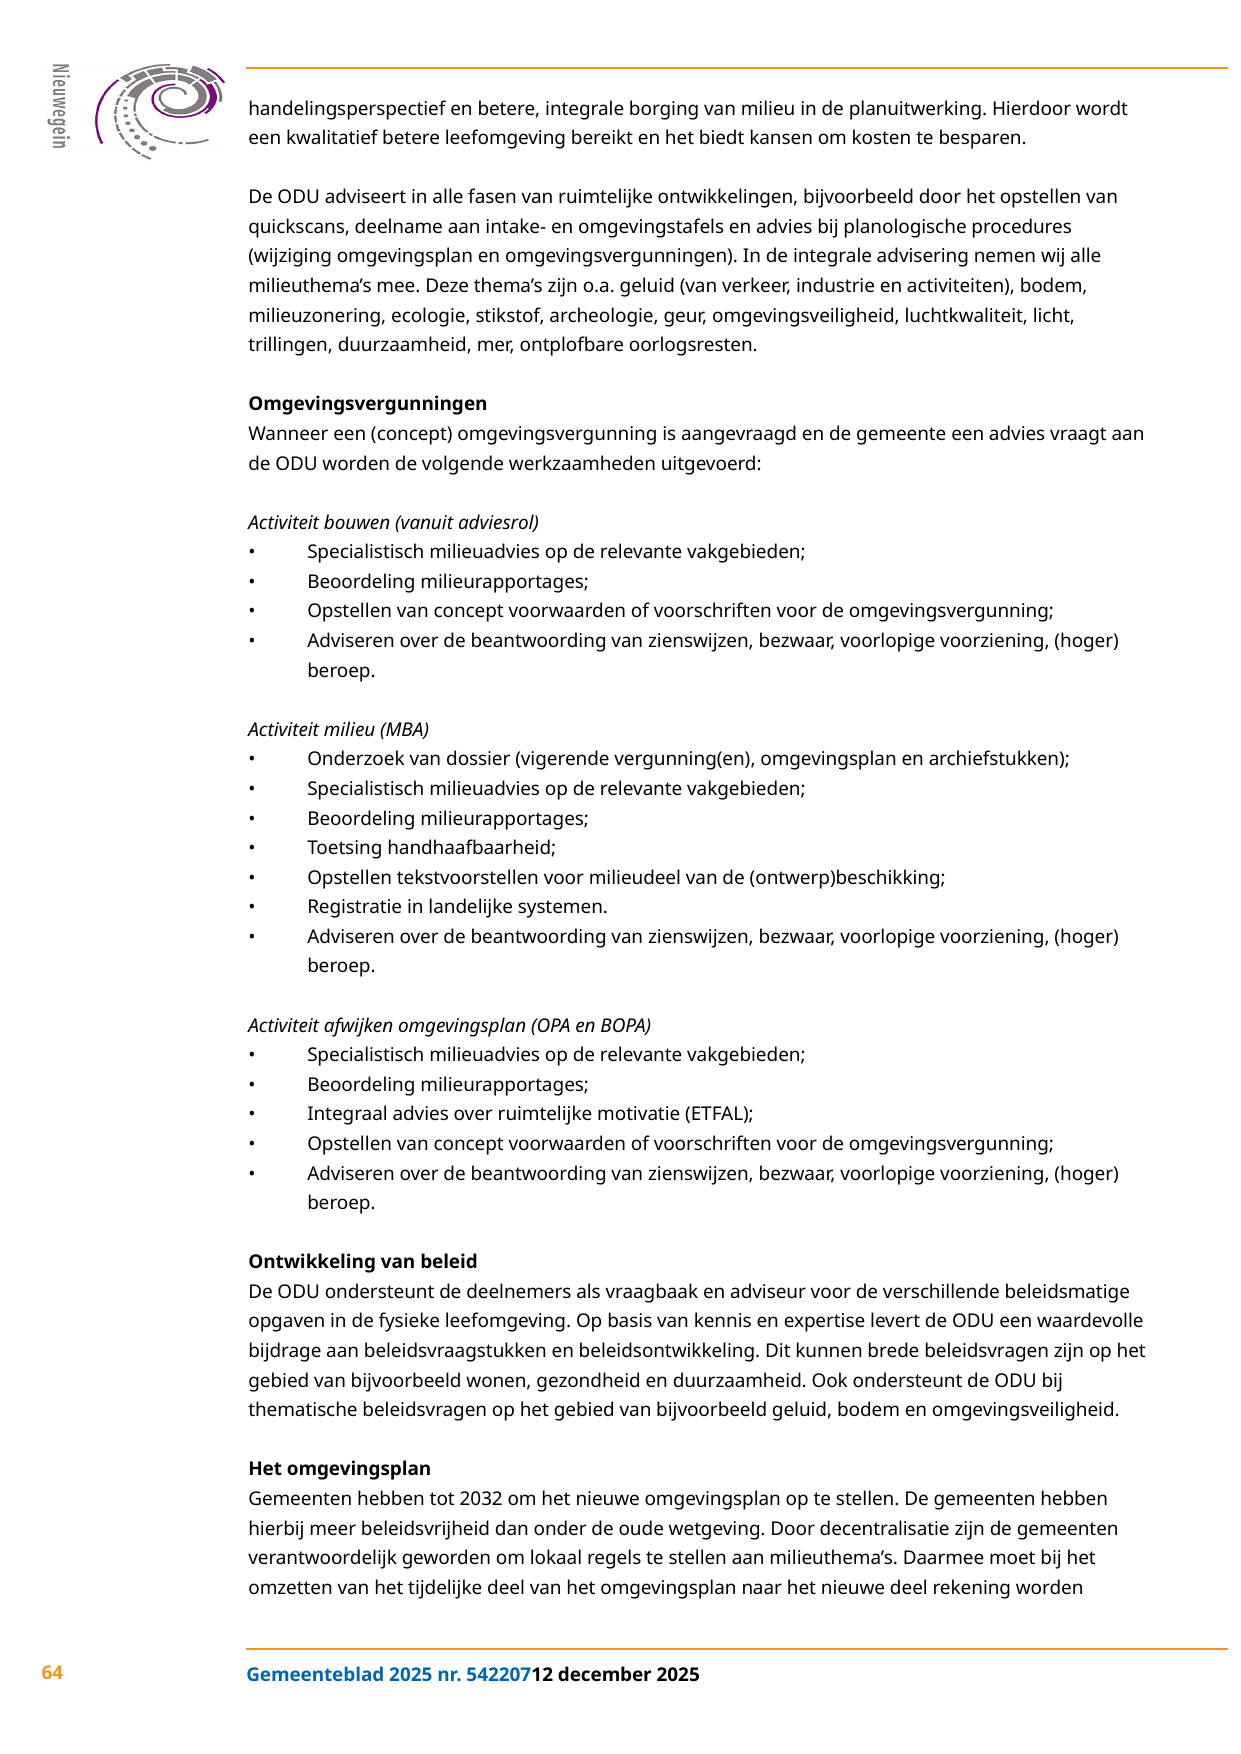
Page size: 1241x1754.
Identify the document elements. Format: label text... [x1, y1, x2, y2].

list Specialistisch milieuadvies op de relevante vakgebieden; [248, 538, 1152, 564]
list Adviseren over de beantwoording van zienswijzen, bezwaar, voorlopige voorziening, (hoger) beroep. [248, 1160, 1152, 1215]
list Toetsing handhaafbaarheid; [248, 834, 1152, 860]
list Integraal advies over ruimtelijke motivatie (ETFAL); [248, 1101, 1152, 1126]
list Opstellen van concept voorwaarden of voorschriften voor de omgevingsvergunning; [248, 598, 1152, 623]
text Wanneer een (concept) omgevingsvergunning is aangevraagd en de gemeente een advies vraagt aan de ODU worden de volgende werkzaamheden uitgevoerd: [248, 420, 1152, 476]
list Registratie in landelijke systemen. [248, 893, 1152, 919]
list Beoordeling milieurapportages; [248, 805, 1152, 831]
text Het omgevingsplan [248, 1456, 1152, 1481]
list Opstellen van concept voorwaarden of voorschriften voor de omgevingsvergunning; [248, 1130, 1152, 1156]
picture [41, 47, 231, 172]
list Adviseren over de beantwoording van zienswijzen, bezwaar, voorlopige voorziening, (hoger) beroep. [248, 923, 1152, 978]
list Specialistisch milieuadvies op de relevante vakgebieden; [248, 1041, 1152, 1067]
text Activiteit bouwen (vanuit adviesrol) [248, 509, 1152, 535]
list Beoordeling milieurapportages; [248, 568, 1152, 594]
list Onderzoek van dossier (vigerende vergunning(en), omgevingsplan en archiefstukken); [248, 746, 1152, 771]
text Omgevingsvergunningen [248, 391, 1152, 416]
list Adviseren over de beantwoording van zienswijzen, bezwaar, voorlopige voorziening, (hoger) beroep. [248, 627, 1152, 683]
list Specialistisch milieuadvies op de relevante vakgebieden; [248, 775, 1152, 801]
text Activiteit milieu (MBA) [248, 716, 1152, 742]
text Ontwikkeling van beleid [248, 1248, 1152, 1274]
text Gemeenten hebben tot 2032 om het nieuwe omgevingsplan op te stellen. De gemeenten hebben hierbij meer beleidsvrijheid dan onder de oude wetgeving. Door decentralisatie zijn de gemeenten verantwoordelijk geworden om lokaal regels te stellen aan milieuthema’s. Daarmee moet bij het omzetten van het tijdelijke deel van het omgevingsplan naar het nieuwe deel rekening worden [248, 1485, 1152, 1600]
text De ODU adviseert in alle fasen van ruimtelijke ontwikkelingen, bijvoorbeeld door het opstellen van quickscans, deelname aan intake- en omgevingstafels en advies bij planologische procedures (wijziging omgevingsplan en omgevingsvergunningen). In de integrale advisering nemen wij alle milieuthema’s mee. Deze thema’s zijn o.a. geluid (van verkeer, industrie en activiteiten), bodem, milieuzonering, ecologie, stikstof, archeologie, geur, omgevingsveiligheid, luchtkwaliteit, licht, trillingen, duurzaamheid, mer, ontplofbare oorlogsresten. [248, 183, 1152, 357]
text De ODU ondersteunt de deelnemers als vraagbaak en adviseur voor de verschillende beleidsmatige opgaven in de fysieke leefomgeving. Op basis van kennis en expertise levert de ODU een waardevolle bijdrage aan beleidsvraagstukken en beleidsontwikkeling. Dit kunnen brede beleidsvragen zijn op het gebied van bijvoorbeeld wonen, gezondheid en duurzaamheid. Ook ondersteunt de ODU bij thematische beleidsvragen op het gebied van bijvoorbeeld geluid, bodem en omgevingsveiligheid. [248, 1278, 1152, 1422]
list Opstellen tekstvoorstellen voor milieudeel van de (ontwerp)beschikking; [248, 864, 1152, 890]
list Beoordeling milieurapportages; [248, 1071, 1152, 1097]
text Activiteit afwijken omgevingsplan (OPA en BOPA) [248, 1012, 1152, 1038]
text handelingsperspectief en betere, integrale borging van milieu in de planuitwerking. Hierdoor wordt een kwalitatief betere leefomgeving bereikt en het biedt kansen om kosten te besparen. [248, 95, 1152, 150]
